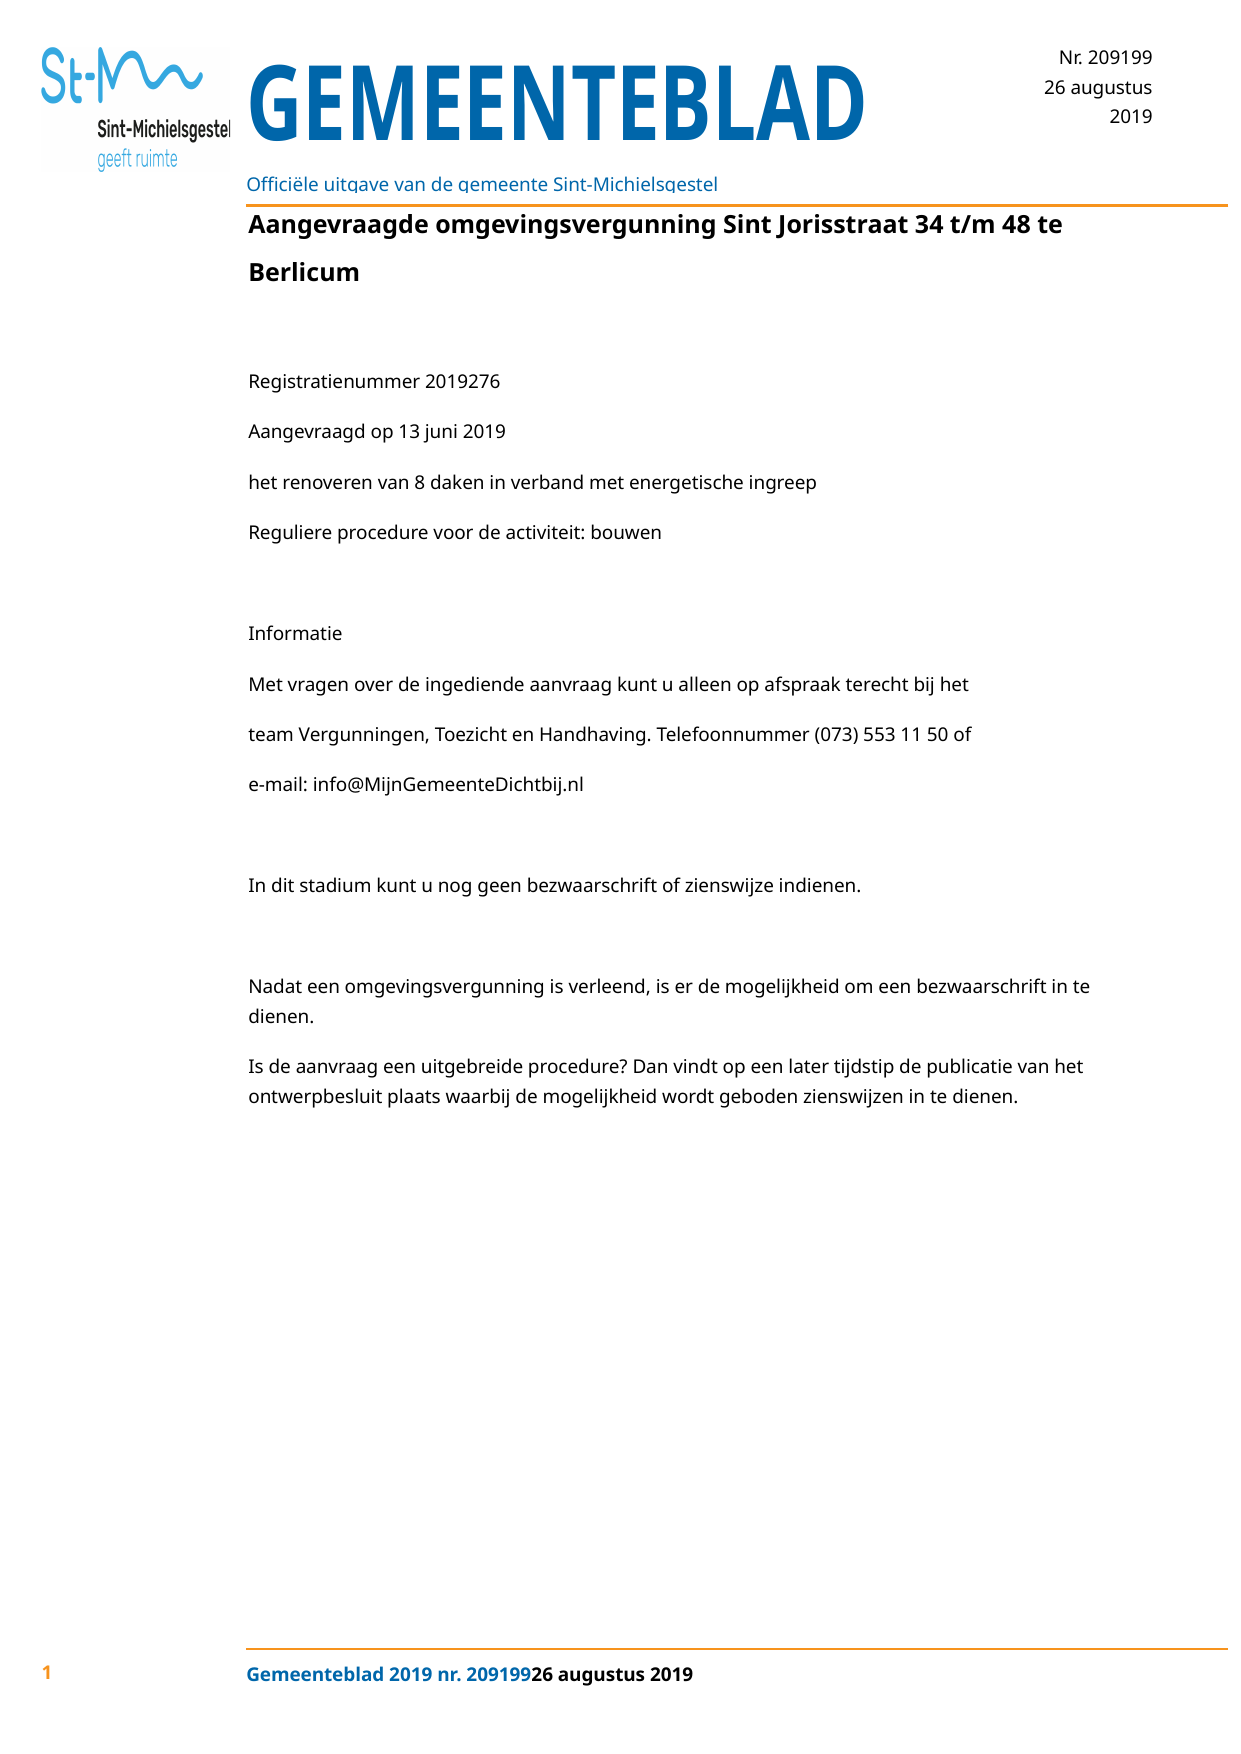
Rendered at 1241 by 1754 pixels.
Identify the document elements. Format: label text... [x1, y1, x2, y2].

text Informatie [248, 620, 1152, 646]
text Met vragen over de ingediende aanvraag kunt u alleen op afspraak terecht bij het [248, 671, 1152, 697]
text In dit stadium kunt u nog geen bezwaarschrift of zienswijze indienen. [248, 872, 1152, 898]
text Registratienummer 2019276 [248, 368, 1152, 394]
text Aangevraagd op 13 juni 2019 [248, 419, 1152, 444]
text Is de aanvraag een uitgebreide procedure? Dan vindt op een later tijdstip de publicatie van het ontwerpbesluit plaats waarbij de mogelijkheid wordt geboden zienswijzen in te dienen. [248, 1053, 1152, 1109]
text e-mail: info@MijnGemeenteDichtbij.nl [248, 772, 1152, 797]
text team Vergunningen, Toezicht en Handhaving. Telefoonnummer (073) 553 11 50 of [248, 721, 1152, 747]
text Reguliere procedure voor de activiteit: bouwen [248, 519, 1152, 545]
text Aangevraagde omgevingsvergunning Sint Jorisstraat 34 t/m 48 te Berlicum [248, 207, 1152, 288]
text Nadat een omgevingsvergunning is verleend, is er de mogelijkheid om een bezwaarschrift in te dienen. [248, 973, 1152, 1029]
picture [41, 47, 231, 172]
text het renoveren van 8 daken in verband met energetische ingreep [248, 469, 1152, 495]
